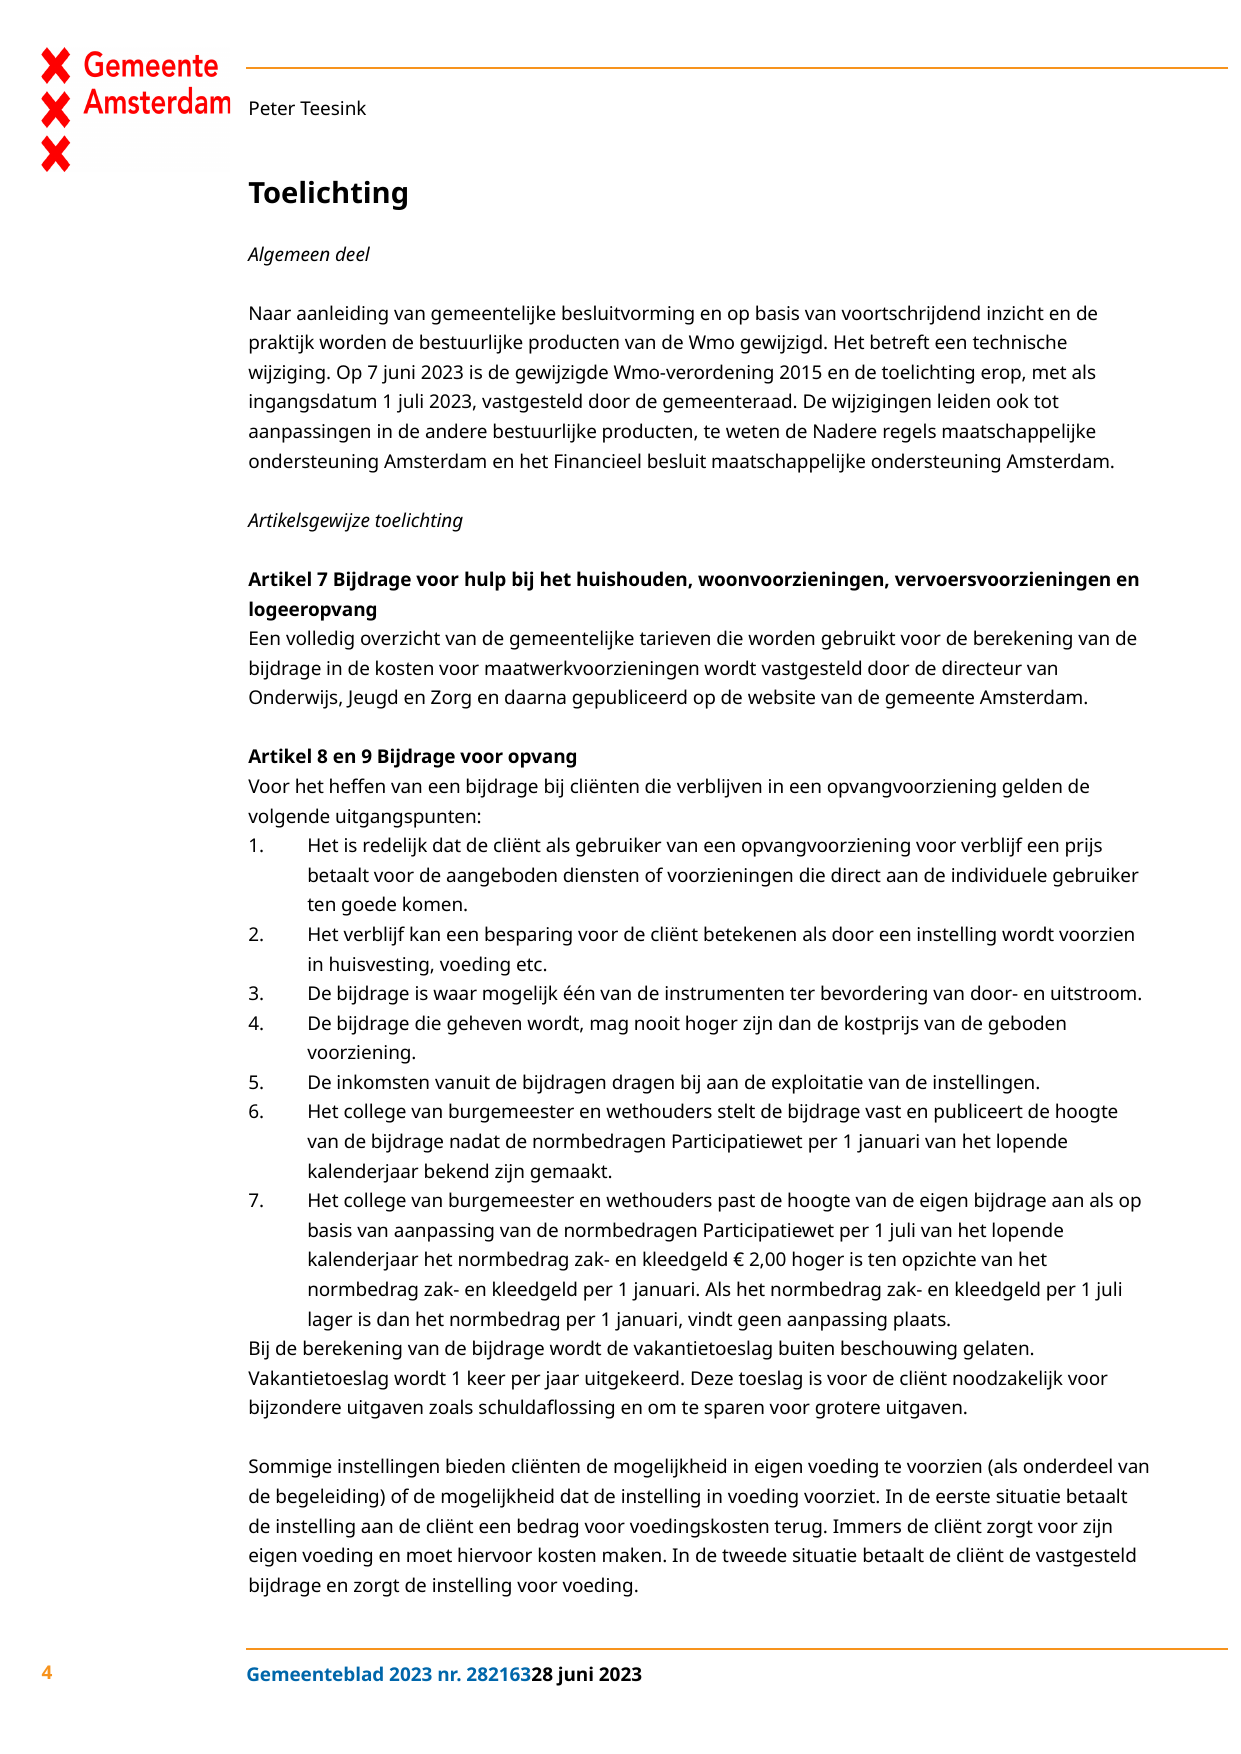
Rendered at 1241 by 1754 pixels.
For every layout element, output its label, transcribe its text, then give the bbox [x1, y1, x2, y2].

list De bijdrage die geheven wordt, mag nooit hoger zijn dan de kostprijs van de geboden voorziening. [248, 1010, 1152, 1065]
text Sommige instellingen bieden cliënten de mogelijkheid in eigen voeding te voorzien (als onderdeel van de begeleiding) of de mogelijkheid dat de instelling in voeding voorziet. In de eerste situatie betaalt de instelling aan de cliënt een bedrag voor voedingskosten terug. Immers de cliënt zorgt voor zijn eigen voeding en moet hiervoor kosten maken. In de tweede situatie betaalt de cliënt de vastgesteld bijdrage en zorgt de instelling voor voeding. [248, 1454, 1152, 1598]
list De bijdrage is waar mogelijk één van de instrumenten ter bevordering van door- en uitstroom. [248, 980, 1152, 1006]
text Peter Teesink [248, 95, 1152, 121]
text Toelichting [248, 172, 1152, 212]
text Bij de berekening van de bijdrage wordt de vakantietoeslag buiten beschouwing gelaten. Vakantietoeslag wordt 1 keer per jaar uitgekeerd. Deze toeslag is voor de cliënt noodzakelijk voor bijzondere uitgaven zoals schuldaflossing en om te sparen voor grotere uitgaven. [248, 1335, 1152, 1420]
list Het is redelijk dat de cliënt als gebruiker van een opvangvoorziening voor verblijf een prijs betaalt voor de aangeboden diensten of voorzieningen die direct aan de individuele gebruiker ten goede komen. [248, 832, 1152, 917]
list Het college van burgemeester en wethouders stelt de bijdrage vast en publiceert de hoogte van de bijdrage nadat de normbedragen Participatiewet per 1 januari van het lopende kalenderjaar bekend zijn gemaakt. [248, 1099, 1152, 1184]
picture [41, 47, 231, 172]
text Artikel 8 en 9 Bijdrage voor opvang [248, 744, 1152, 769]
text Algemeen deel [248, 241, 1152, 267]
list De inkomsten vanuit de bijdragen dragen bij aan de exploitatie van de instellingen. [248, 1069, 1152, 1095]
text Naar aanleiding van gemeentelijke besluitvorming en op basis van voortschrijdend inzicht en de praktijk worden de bestuurlijke producten van de Wmo gewijzigd. Het betreft een technische wijziging. Op 7 juni 2023 is de gewijzigde Wmo-verordening 2015 en de toelichting erop, met als ingangsdatum 1 juli 2023, vastgesteld door de gemeenteraad. De wijzigingen leiden ook tot aanpassingen in de andere bestuurlijke producten, te weten de Nadere regels maatschappelijke ondersteuning Amsterdam en het Financieel besluit maatschappelijke ondersteuning Amsterdam. [248, 300, 1152, 474]
text Artikelsgewijze toelichting [248, 507, 1152, 533]
text Artikel 7 Bijdrage voor hulp bij het huishouden, woonvoorzieningen, vervoersvoorzieningen en logeeropvang [248, 566, 1152, 622]
list Het verblijf kan een besparing voor de cliënt betekenen als door een instelling wordt voorzien in huisvesting, voeding etc. [248, 921, 1152, 977]
list Het college van burgemeester en wethouders past de hoogte van de eigen bijdrage aan als op basis van aanpassing van de normbedragen Participatiewet per 1 juli van het lopende kalenderjaar het normbedrag zak- en kleedgeld € 2,00 hoger is ten opzichte van het normbedrag zak- en kleedgeld per 1 januari. Als het normbedrag zak- en kleedgeld per 1 juli lager is dan het normbedrag per 1 januari, vindt geen aanpassing plaats. [248, 1187, 1152, 1332]
text Voor het heffen van een bijdrage bij cliënten die verblijven in een opvangvoorziening gelden de volgende uitgangspunten: [248, 773, 1152, 829]
text Een volledig overzicht van de gemeentelijke tarieven die worden gebruikt voor de berekening van de bijdrage in de kosten voor maatwerkvoorzieningen wordt vastgesteld door de directeur van Onderwijs, Jeugd en Zorg en daarna gepubliceerd op de website van de gemeente Amsterdam. [248, 625, 1152, 710]
